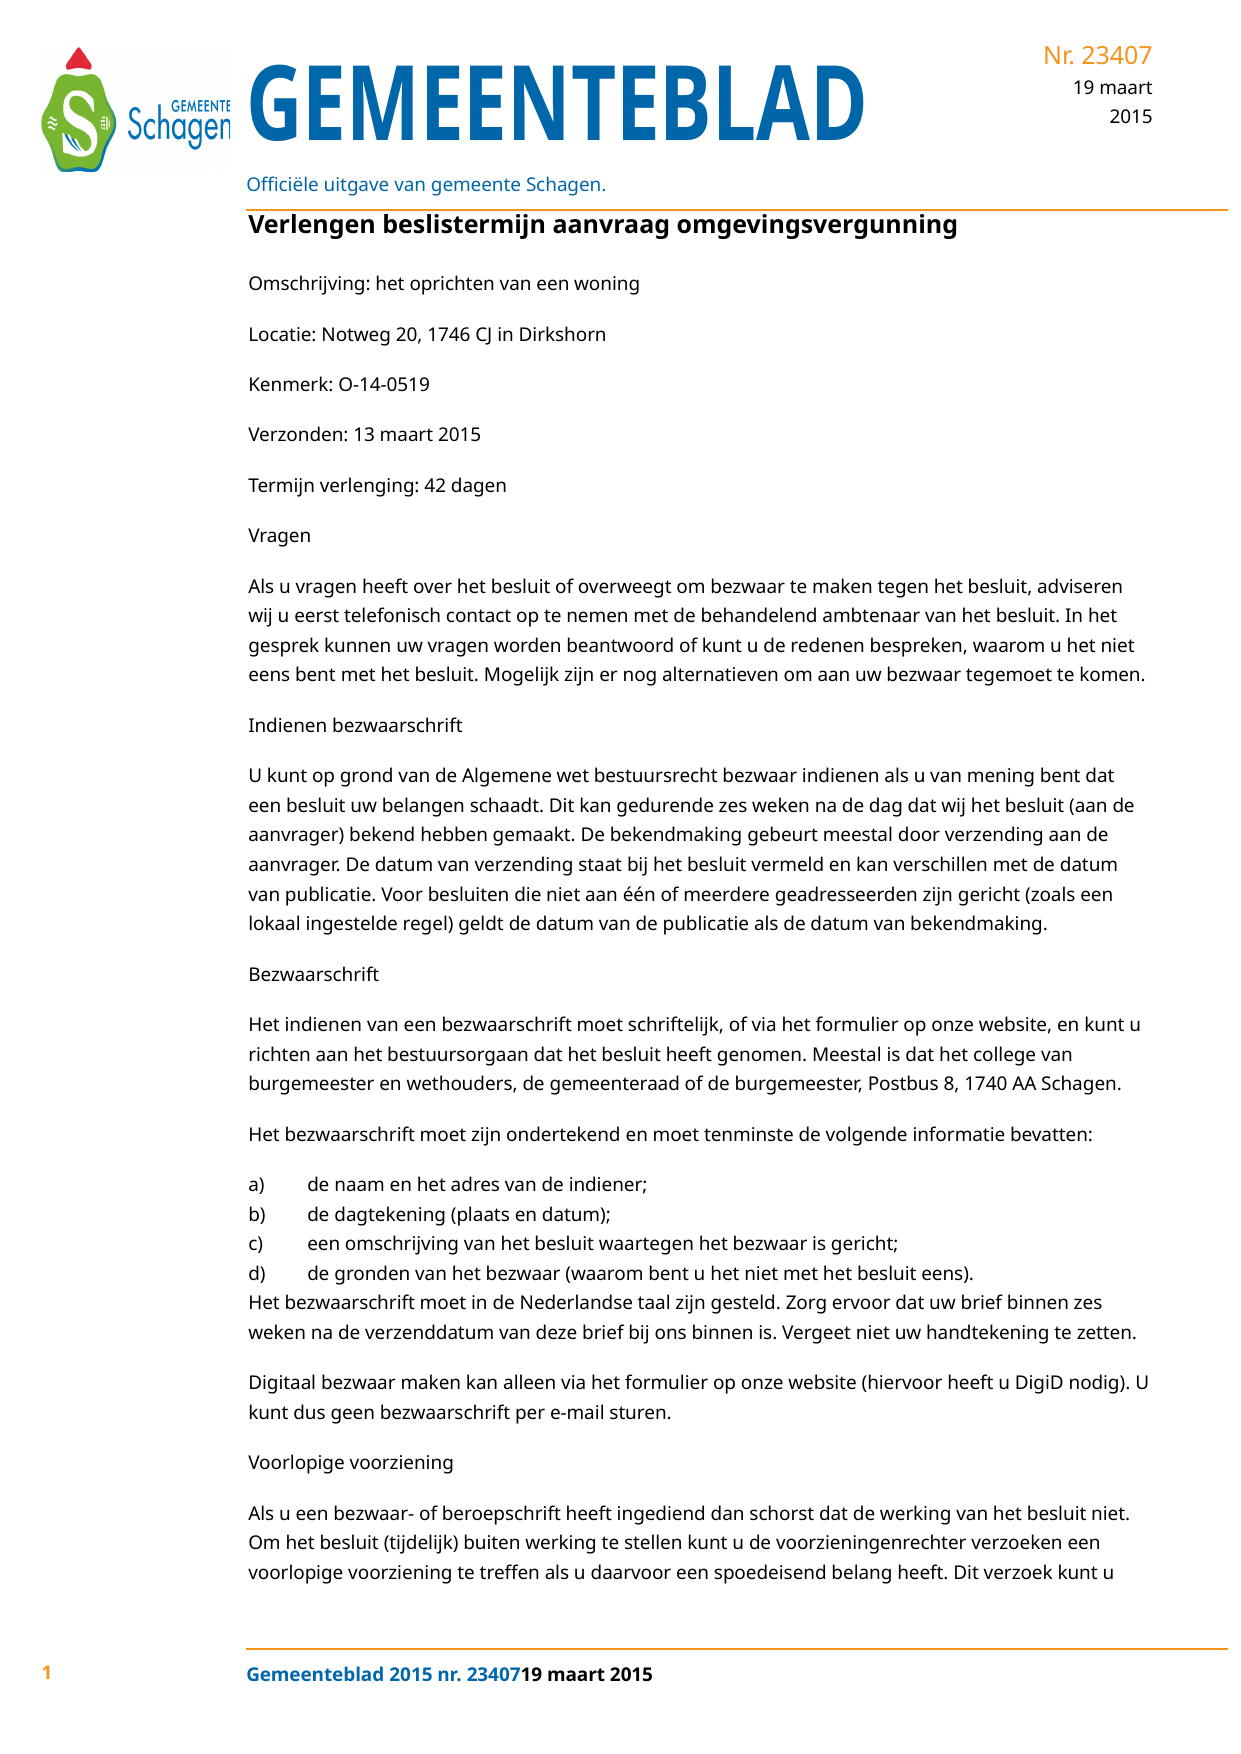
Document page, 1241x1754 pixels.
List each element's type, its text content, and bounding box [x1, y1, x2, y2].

text Het bezwaarschrift moet zijn ondertekend en moet tenminste de volgende informatie bevatten: [248, 1121, 1152, 1146]
text Omschrijving: het oprichten van een woning [248, 270, 1152, 296]
text Verzonden: 13 maart 2015 [248, 422, 1152, 447]
list de naam en het adres van de indiener; [248, 1171, 1152, 1197]
text Kenmerk: O-14-0519 [248, 371, 1152, 397]
list de dagtekening (plaats en datum); [248, 1201, 1152, 1226]
list de gronden van het bezwaar (waarom bent u het niet met het besluit eens). [248, 1260, 1152, 1286]
text Als u een bezwaar- of beroepschrift heeft ingediend dan schorst dat de werking van het besluit niet. Om het besluit (tijdelijk) buiten werking te stellen kunt u de voorzieningenrechter verzoeken een voorlopige voorziening te treffen als u daarvoor een spoedeisend belang heeft. Dit verzoek kunt u [248, 1500, 1152, 1585]
picture [41, 47, 231, 172]
text Locatie: Notweg 20, 1746 CJ in Dirkshorn [248, 321, 1152, 346]
text U kunt op grond van de Algemene wet bestuursrecht bezwaar indienen als u van mening bent dat een besluit uw belangen schaadt. Dit kan gedurende zes weken na de dag dat wij het besluit (aan de aanvrager) bekend hebben gemaakt. De bekendmaking gebeurt meestal door verzending aan de aanvrager. De datum van verzending staat bij het besluit vermeld en kan verschillen met de datum van publicatie. Voor besluiten die niet aan één of meerdere geadresseerden zijn gericht (zoals een lokaal ingestelde regel) geldt de datum van de publicatie als de datum van bekendmaking. [248, 762, 1152, 936]
text Bezwaarschrift [248, 961, 1152, 986]
text Als u vragen heeft over het besluit of overweegt om bezwaar te maken tegen het besluit, adviseren wij u eerst telefonisch contact op te nemen met de behandelend ambtenaar van het besluit. In het gesprek kunnen uw vragen worden beantwoord of kunt u de redenen bespreken, waarom u het niet eens bent met het besluit. Mogelijk zijn er nog alternatieven om aan uw bezwaar tegemoet te komen. [248, 573, 1152, 687]
text Het indienen van een bezwaarschrift moet schriftelijk, of via het formulier op onze website, en kunt u richten aan het bestuursorgaan dat het besluit heeft genomen. Meestal is dat het college van burgemeester en wethouders, de gemeenteraad of de burgemeester, Postbus 8, 1740 AA Schagen. [248, 1011, 1152, 1096]
text Vragen [248, 522, 1152, 548]
text Termijn verlenging: 42 dagen [248, 472, 1152, 498]
list een omschrijving van het besluit waartegen het bezwaar is gericht; [248, 1230, 1152, 1256]
text Voorlopige voorziening [248, 1449, 1152, 1475]
text Verlengen beslistermijn aanvraag omgevingsvergunning [248, 211, 1152, 241]
text Het bezwaarschrift moet in de Nederlandse taal zijn gesteld. Zorg ervoor dat uw brief binnen zes weken na de verzenddatum van deze brief bij ons binnen is. Vergeet niet uw handtekening te zetten. [248, 1289, 1152, 1345]
text Indienen bezwaarschrift [248, 712, 1152, 738]
text Digitaal bezwaar maken kan alleen via het formulier op onze website (hiervoor heeft u DigiD nodig). U kunt dus geen bezwaarschrift per e-mail sturen. [248, 1369, 1152, 1425]
